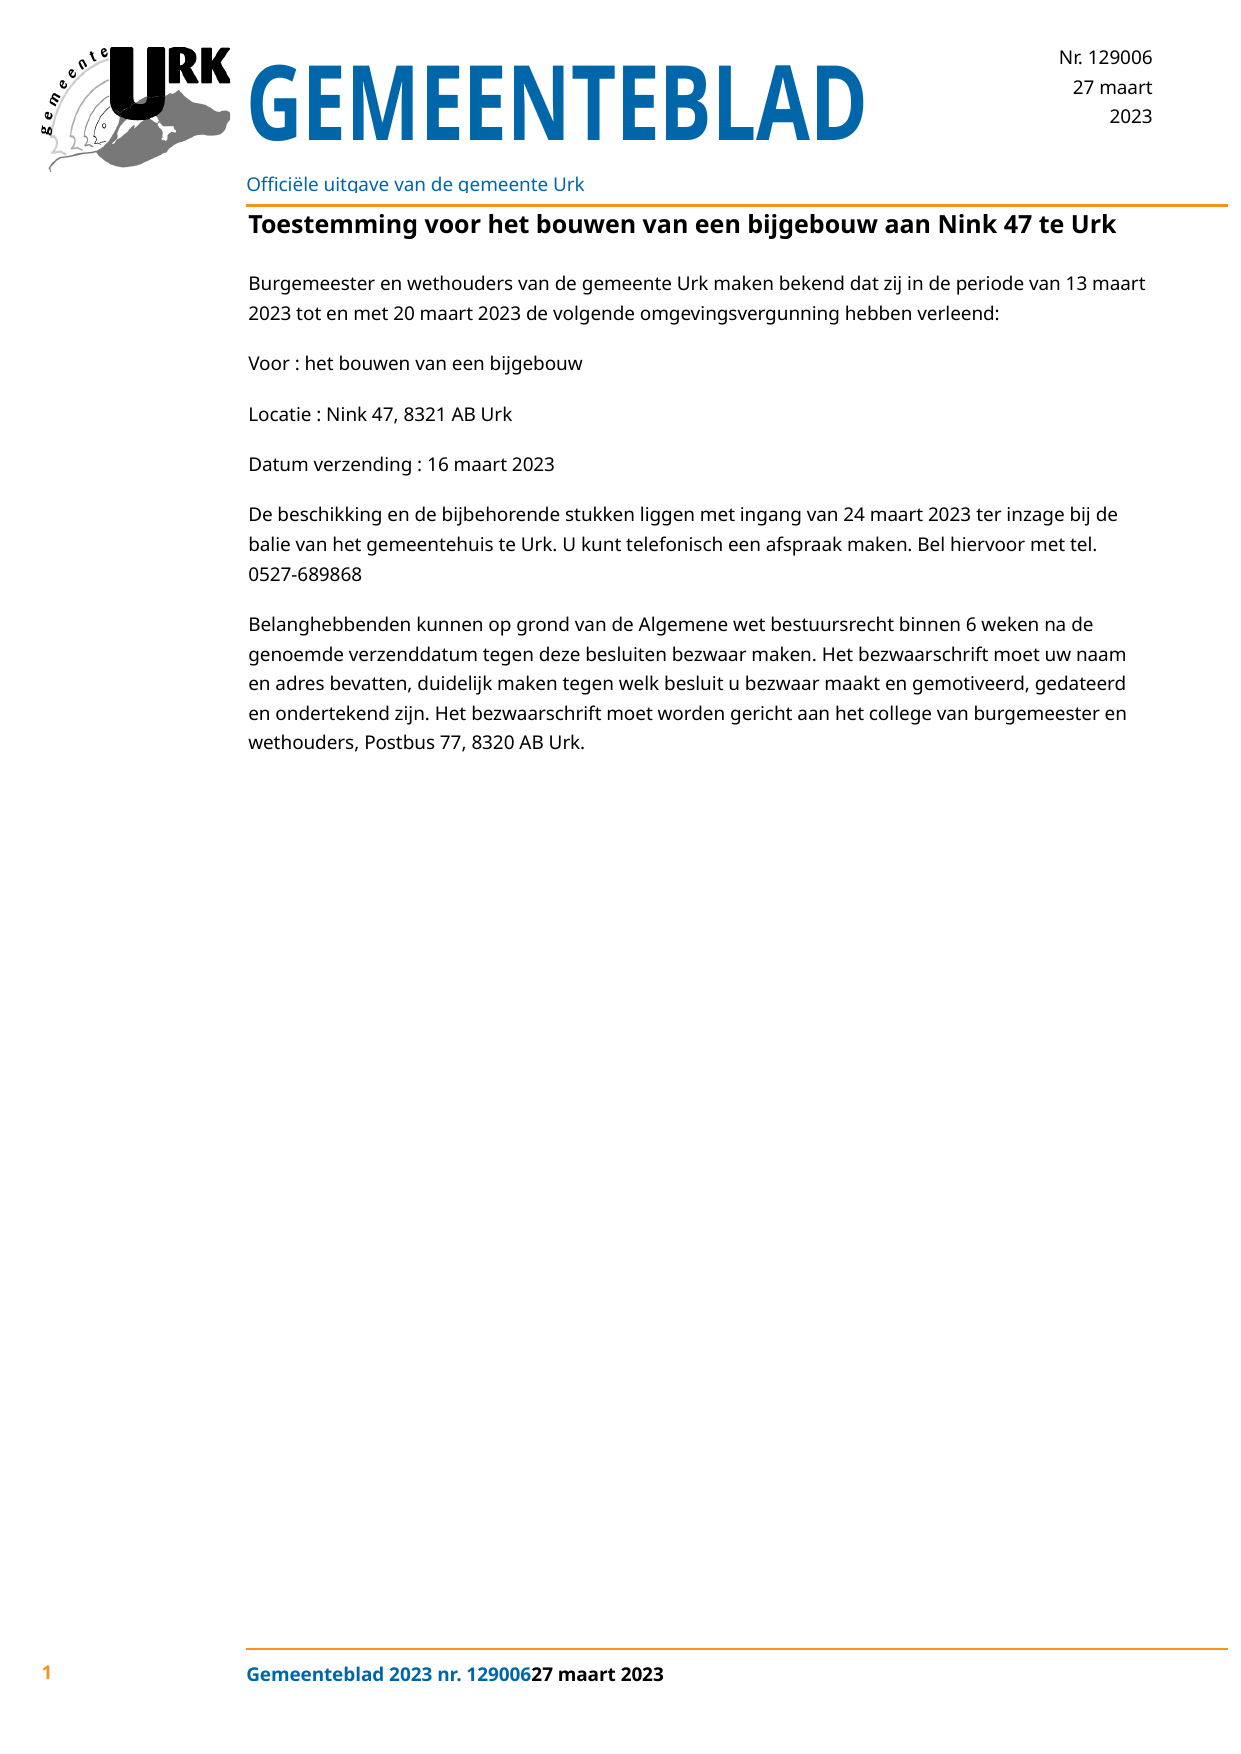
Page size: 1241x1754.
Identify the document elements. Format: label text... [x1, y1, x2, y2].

text De beschikking en de bijbehorende stukken liggen met ingang van 24 maart 2023 ter inzage bij de balie van het gemeentehuis te Urk. U kunt telefonisch een afspraak maken. Bel hiervoor met tel. 0527-689868 [248, 502, 1152, 586]
text Locatie : Nink 47, 8321 AB Urk [248, 401, 1152, 426]
text Datum verzending : 16 maart 2023 [248, 451, 1152, 477]
text Toestemming voor het bouwen van een bijgebouw aan Nink 47 te Urk [248, 207, 1152, 241]
text Burgemeester en wethouders van de gemeente Urk maken bekend dat zij in de periode van 13 maart 2023 tot en met 20 maart 2023 de volgende omgevingsvergunning hebben verleend: [248, 270, 1152, 326]
picture [41, 47, 231, 172]
text Belanghebbenden kunnen op grond van de Algemene wet bestuursrecht binnen 6 weken na de genoemde verzenddatum tegen deze besluiten bezwaar maken. Het bezwaarschrift moet uw naam en adres bevatten, duidelijk maken tegen welk besluit u bezwaar maakt en gemotiveerd, gedateerd en ondertekend zijn. Het bezwaarschrift moet worden gericht aan het college van burgemeester en wethouders, Postbus 77, 8320 AB Urk. [248, 611, 1152, 755]
text Voor : het bouwen van een bijgebouw [248, 350, 1152, 376]
